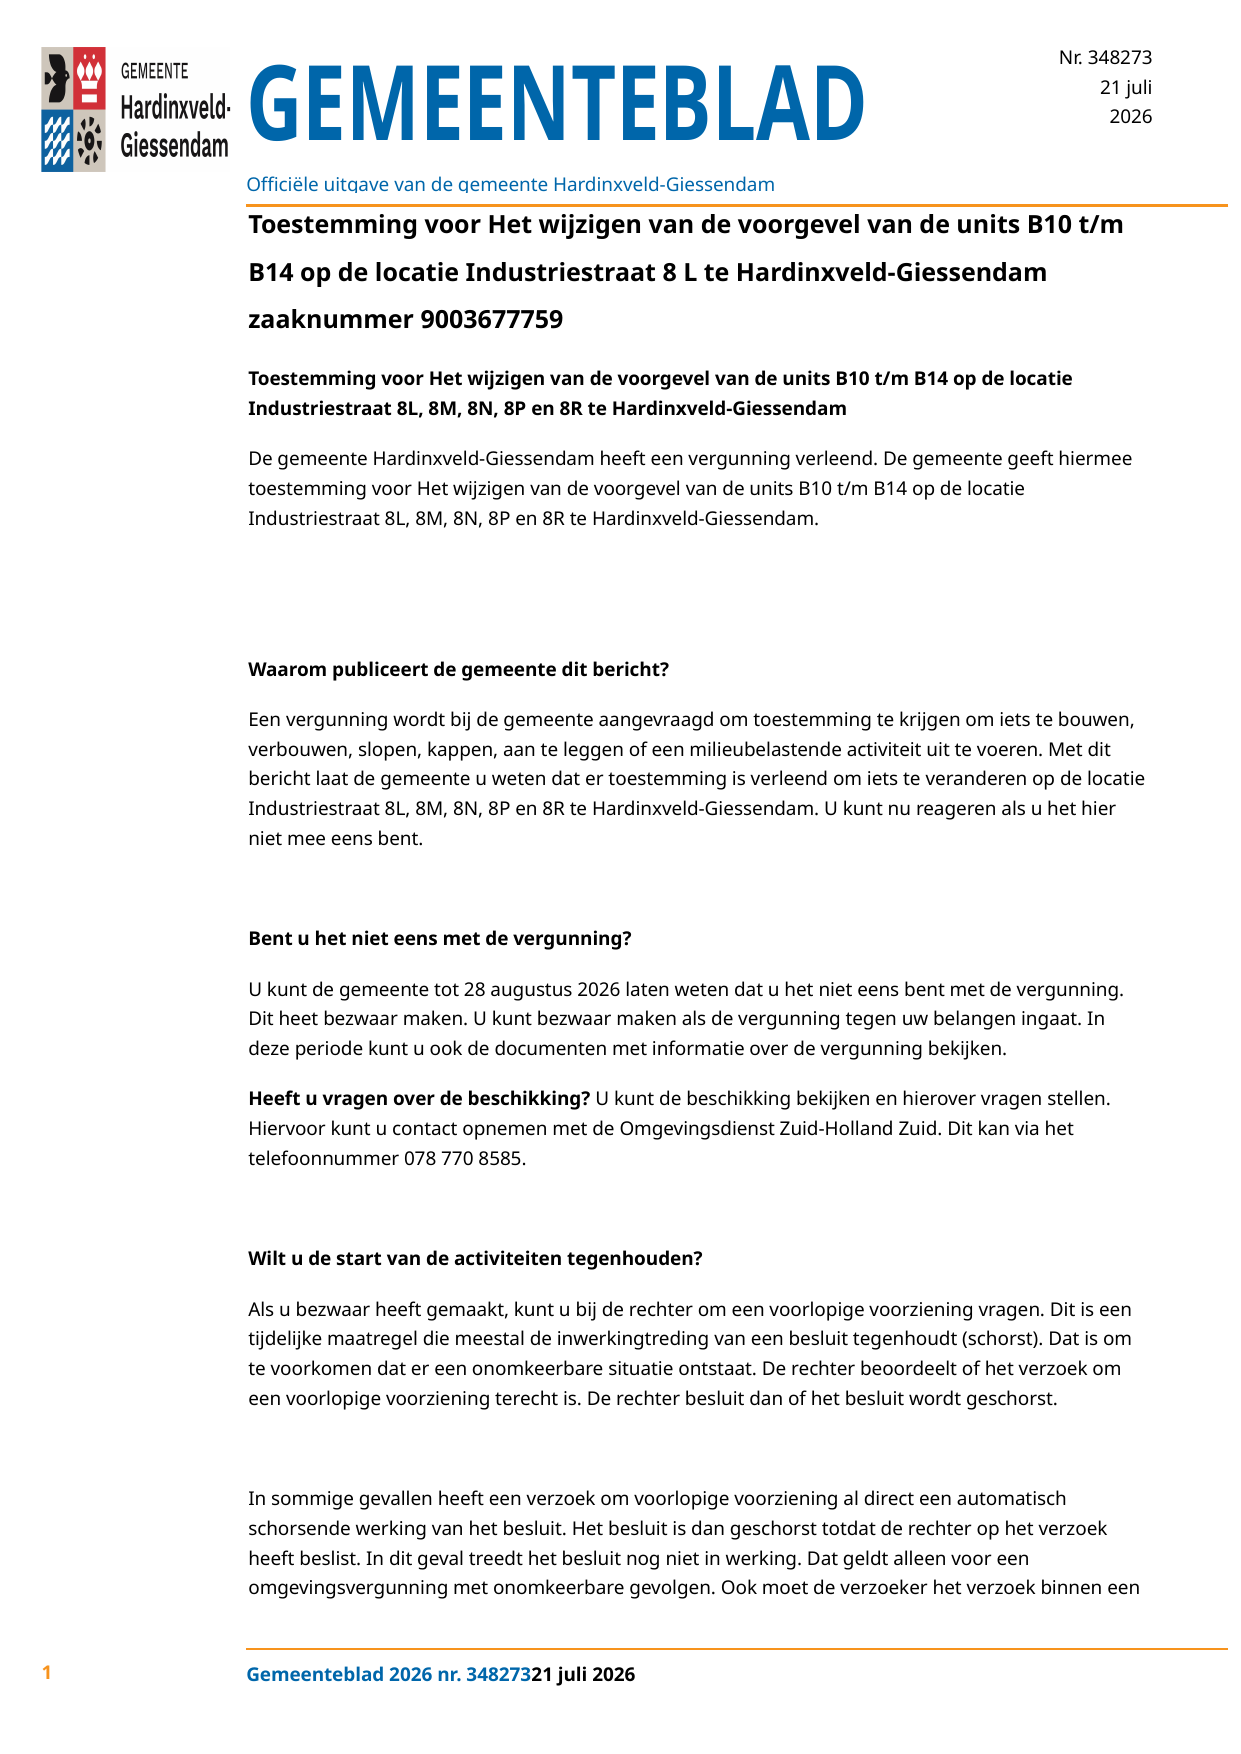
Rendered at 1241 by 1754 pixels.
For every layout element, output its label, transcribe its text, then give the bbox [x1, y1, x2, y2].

text Als u bezwaar heeft gemaakt, kunt u bij de rechter om een voorlopige voorziening vragen. Dit is een tijdelijke maatregel die meestal de inwerkingtreding van een besluit tegenhoudt (schorst). Dat is om te voorkomen dat er een onomkeerbare situatie ontstaat. De rechter beoordeelt of het verzoek om een voorlopige voorziening terecht is. De rechter besluit dan of het besluit wordt geschorst. [248, 1296, 1152, 1410]
text In sommige gevallen heeft een verzoek om voorlopige voorziening al direct een automatisch schorsende werking van het besluit. Het besluit is dan geschorst totdat de rechter op het verzoek heeft beslist. In dit geval treedt het besluit nog niet in werking. Dat geldt alleen voor een omgevingsvergunning met onomkeerbare gevolgen. Ook moet de verzoeker het verzoek binnen een [248, 1486, 1152, 1600]
text U kunt de gemeente tot 28 augustus 2026 laten weten dat u het niet eens bent met de vergunning. Dit heet bezwaar maken. U kunt bezwaar maken als de vergunning tegen uw belangen ingaat. In deze periode kunt u ook de documenten met informatie over de vergunning bekijken. [248, 976, 1152, 1061]
text Wilt u de start van de activiteiten tegenhouden? [248, 1246, 1152, 1271]
text Een vergunning wordt bij de gemeente aangevraagd om toestemming te krijgen om iets te bouwen, verbouwen, slopen, kappen, aan te leggen of een milieubelastende activiteit uit te voeren. Met dit bericht laat de gemeente u weten dat er toestemming is verleend om iets te veranderen op de locatie Industriestraat 8L, 8M, 8N, 8P en 8R te Hardinxveld-Giessendam. U kunt nu reageren als u het hier niet mee eens bent. [248, 706, 1152, 850]
text Heeft u vragen over de beschikking? U kunt de beschikking bekijken en hierover vragen stellen. Hiervoor kunt u contact opnemen met de Omgevingsdienst Zuid-Holland Zuid. Dit kan via het telefoonnummer 078 770 8585. [248, 1086, 1152, 1170]
text Waarom publiceert de gemeente dit bericht? [248, 656, 1152, 682]
text De gemeente Hardinxveld-Giessendam heeft een vergunning verleend. De gemeente geeft hiermee toestemming voor Het wijzigen van de voorgevel van de units B10 t/m B14 op de locatie Industriestraat 8L, 8M, 8N, 8P en 8R te Hardinxveld-Giessendam. [248, 446, 1152, 530]
text Toestemming voor Het wijzigen van de voorgevel van de units B10 t/m B14 op de locatie Industriestraat 8 L te Hardinxveld-Giessendam zaaknummer 9003677759 [248, 207, 1152, 336]
picture [41, 47, 231, 172]
text Toestemming voor Het wijzigen van de voorgevel van de units B10 t/m B14 op de locatie Industriestraat 8L, 8M, 8N, 8P en 8R te Hardinxveld-Giessendam [248, 366, 1152, 421]
text Bent u het niet eens met de vergunning? [248, 926, 1152, 951]
